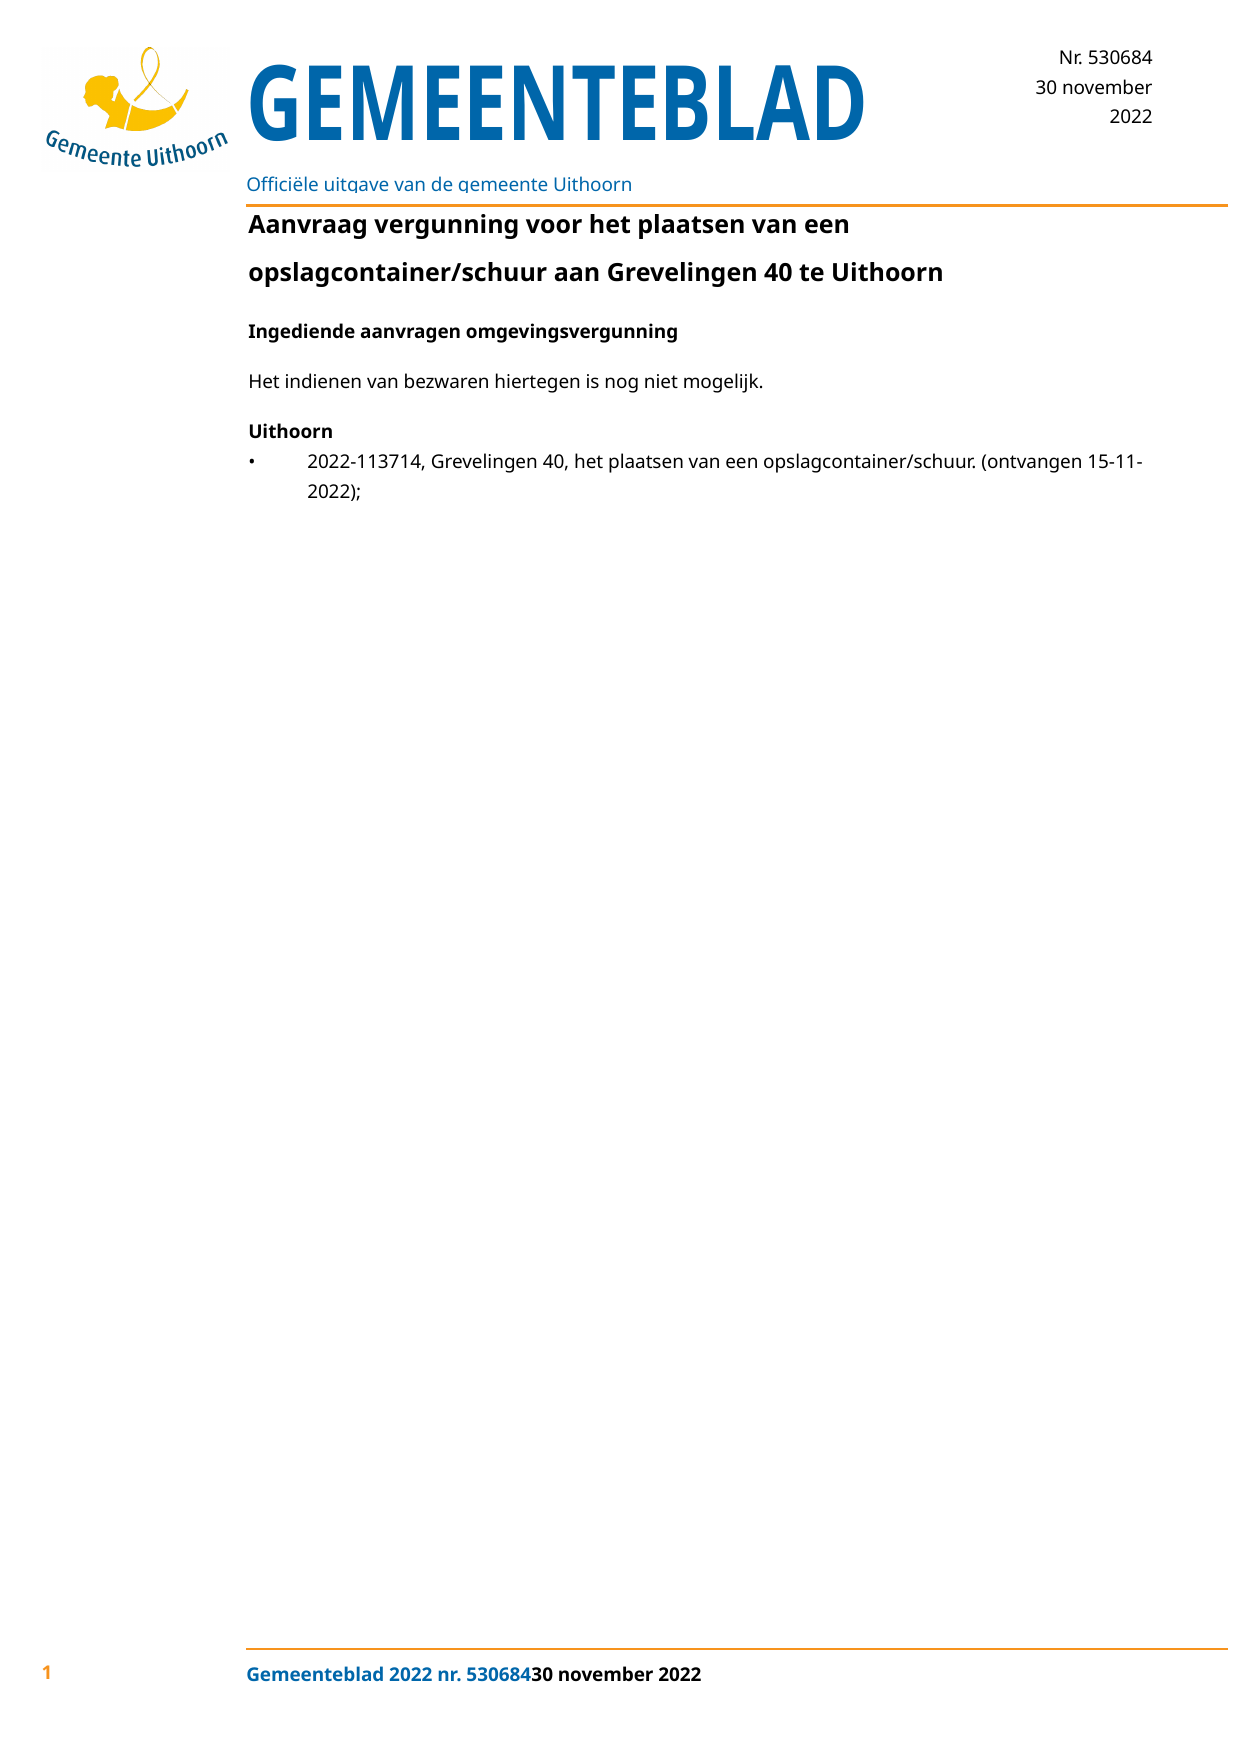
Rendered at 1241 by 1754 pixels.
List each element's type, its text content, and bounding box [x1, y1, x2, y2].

picture [41, 47, 231, 172]
text Ingediende aanvragen omgevingsvergunning [248, 318, 1152, 344]
text Het indienen van bezwaren hiertegen is nog niet mogelijk. [248, 368, 1152, 394]
text Aanvraag vergunning voor het plaatsen van een opslagcontainer/schuur aan Grevelingen 40 te Uithoorn [248, 207, 1152, 288]
list 2022-113714, Grevelingen 40, het plaatsen van een opslagcontainer/schuur. (ontvangen 15-11-2022); [248, 448, 1152, 504]
text Uithoorn [248, 419, 1152, 444]
